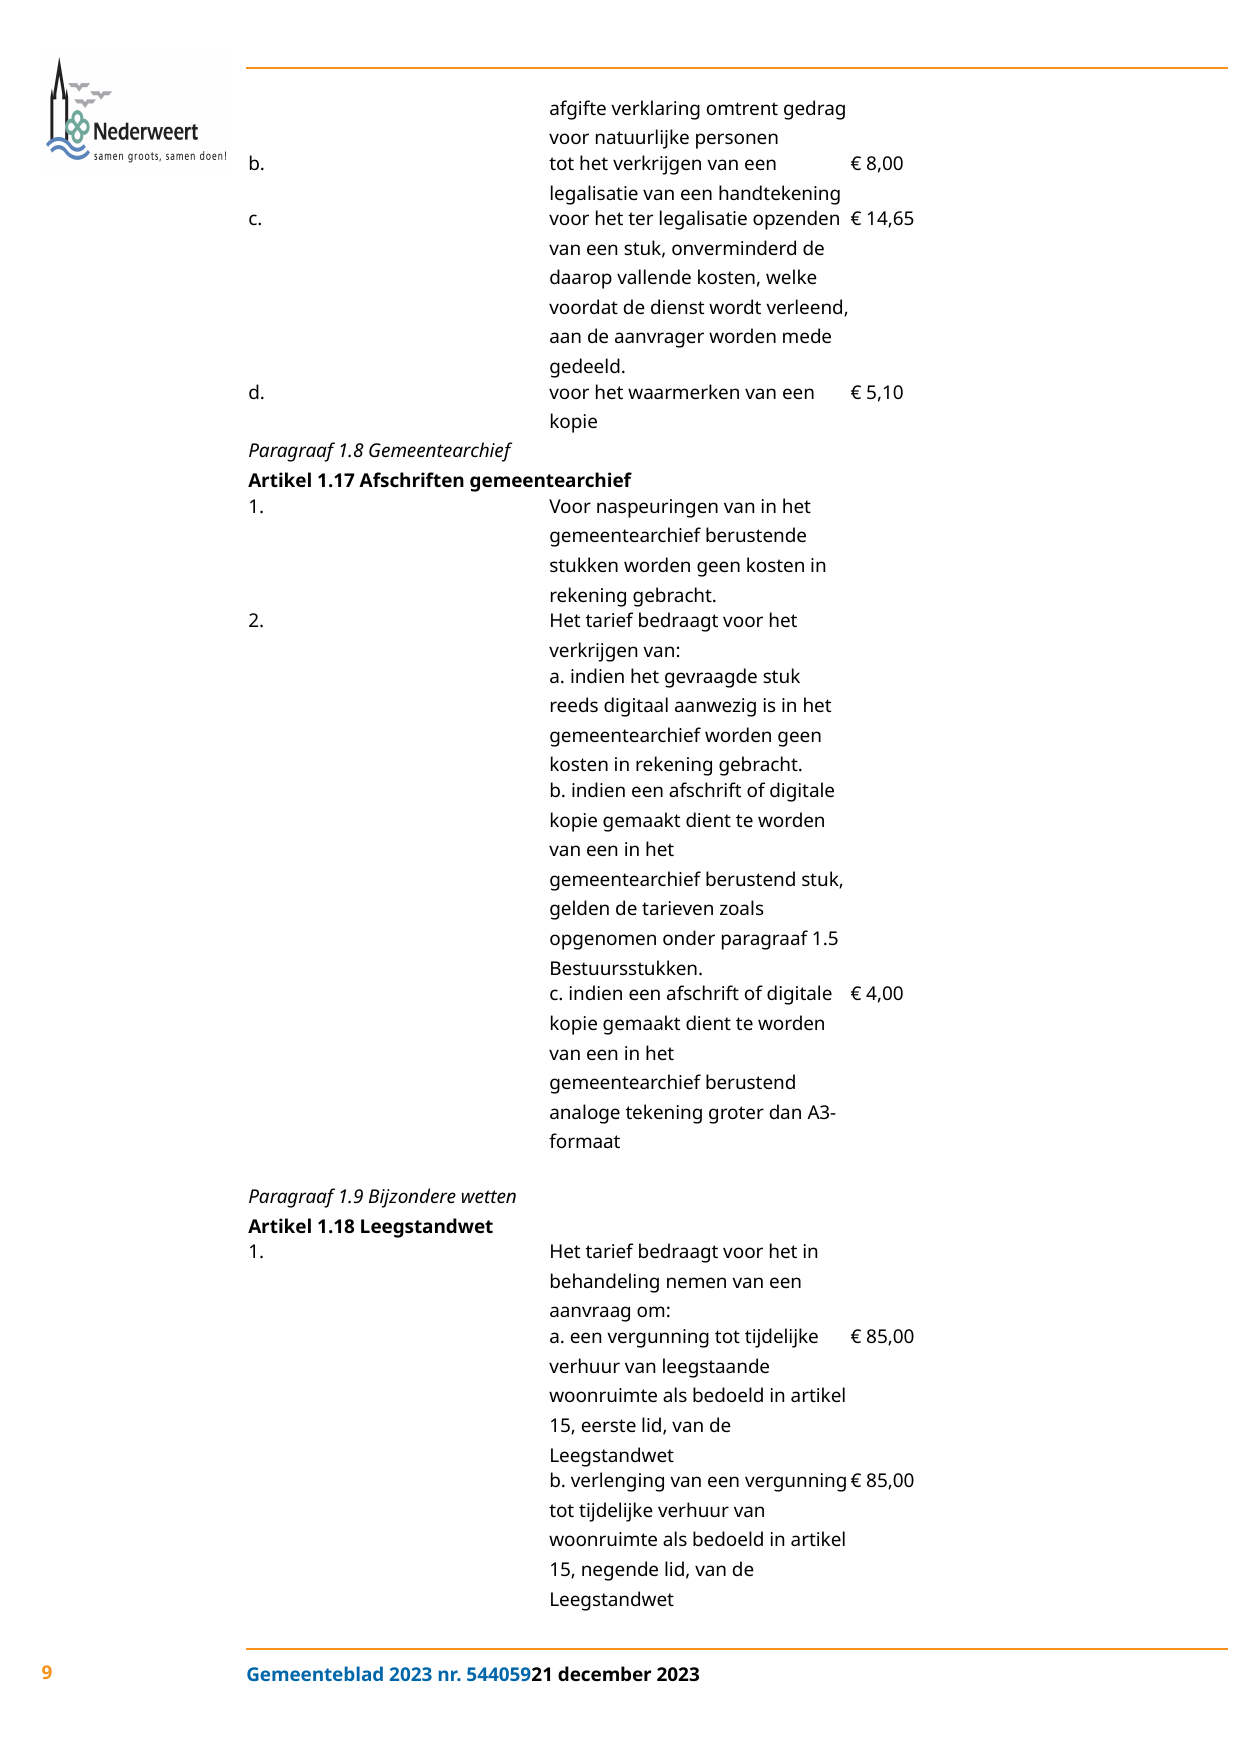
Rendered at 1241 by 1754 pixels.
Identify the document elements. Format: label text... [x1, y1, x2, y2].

table_cell d. [248, 379, 549, 434]
table_cell € 85,00 [850, 1324, 1152, 1467]
table_cell b. indien een afschrift of digitale kopie gemaakt dient te worden van een in het gemeentearchief berustend stuk, gelden de tarieven zoals opgenomen onder paragraaf 1.5 Bestuursstukken. [549, 777, 850, 981]
table_cell [248, 1154, 549, 1180]
table_cell voor het waarmerken van een kopie [549, 379, 850, 434]
table_cell 1. [248, 493, 549, 607]
table_cell a. een vergunning tot tijdelijke verhuur van leegstaande woonruimte als bedoeld in artikel 15, eerste lid, van de Leegstandwet [549, 1324, 850, 1467]
text Paragraaf 1.9 Bijzondere wetten [248, 1183, 1152, 1209]
table_cell Het tarief bedraagt voor het in behandeling nemen van een aanvraag om: [549, 1239, 850, 1323]
table_cell [850, 1239, 1152, 1323]
table_cell 2. [248, 608, 549, 663]
table_cell a. indien het gevraagde stuk reeds digitaal aanwezig is in het gemeentearchief worden geen kosten in rekening gebracht. [549, 663, 850, 777]
table_cell Het tarief bedraagt voor het verkrijgen van: [549, 608, 850, 663]
table_cell afgifte verklaring omtrent gedrag voor natuurlijke personen [549, 95, 850, 150]
table_cell € 5,10 [850, 379, 1152, 434]
table_cell c. [248, 205, 549, 379]
table_cell € 4,00 [850, 981, 1152, 1154]
table_cell [850, 1154, 1152, 1180]
table_cell c. indien een afschrift of digitale kopie gemaakt dient te worden van een in het gemeentearchief berustend analoge tekening groter dan A3-formaat [549, 981, 850, 1154]
table_cell [248, 981, 549, 1154]
table_cell [248, 777, 549, 981]
table_cell [850, 608, 1152, 663]
table_cell [248, 1468, 549, 1612]
table_cell b. verlenging van een vergunning tot tijdelijke verhuur van woonruimte als bedoeld in artikel 15, negende lid, van de Leegstandwet [549, 1468, 850, 1612]
table_cell [248, 1324, 549, 1467]
table_header Artikel 1.17 Afschriften gemeentearchief [248, 467, 850, 493]
table_cell [850, 777, 1152, 981]
table_cell [850, 95, 1152, 150]
table_cell voor het ter legalisatie opzenden van een stuk, onverminderd de daarop vallende kosten, welke voordat de dienst wordt verleend, aan de aanvrager worden mede gedeeld. [549, 205, 850, 379]
table_cell € 14,65 [850, 205, 1152, 379]
table_header Artikel 1.18 Leegstandwet [248, 1213, 850, 1238]
picture [41, 47, 231, 172]
table_cell tot het verkrijgen van een legalisatie van een handtekening [549, 150, 850, 205]
table_cell € 8,00 [850, 150, 1152, 205]
table_cell [850, 663, 1152, 777]
table_cell € 85,00 [850, 1468, 1152, 1612]
table_cell [850, 493, 1152, 607]
table_cell 1. [248, 1239, 549, 1323]
table_header [850, 467, 1152, 493]
table_header [850, 1213, 1152, 1238]
table_cell Voor naspeuringen van in het gemeentearchief berustende stukken worden geen kosten in rekening gebracht. [549, 493, 850, 607]
table_cell [248, 95, 549, 150]
text Paragraaf 1.8 Gemeentearchief [248, 438, 1152, 463]
table_cell [549, 1154, 850, 1180]
table_cell [248, 663, 549, 777]
table_cell b. [248, 150, 549, 205]
